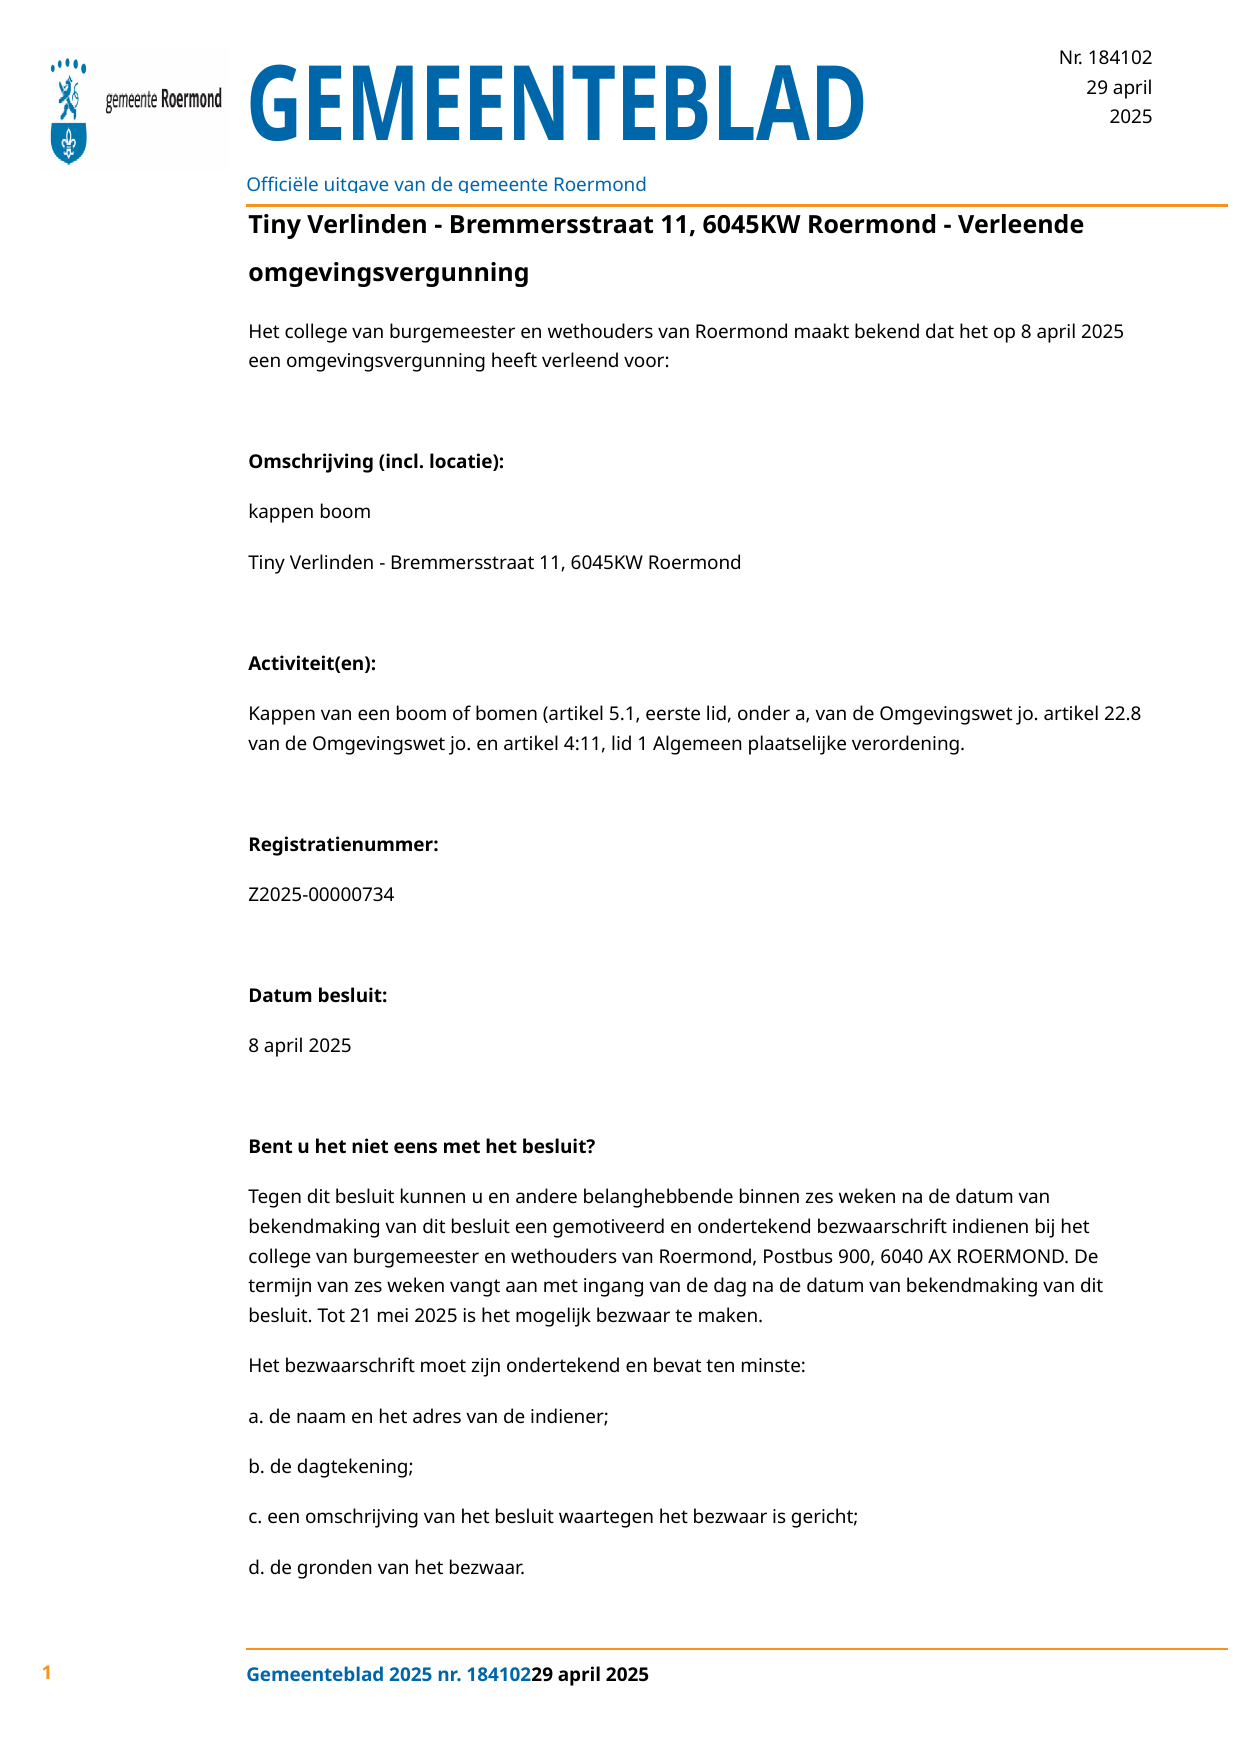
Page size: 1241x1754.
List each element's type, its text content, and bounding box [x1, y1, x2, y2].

text 8 april 2025 [248, 1032, 1152, 1058]
text Activiteit(en): [248, 650, 1152, 676]
text Omschrijving (incl. locatie): [248, 448, 1152, 474]
text Tiny Verlinden - Bremmersstraat 11, 6045KW Roermond - Verleende omgevingsvergunning [248, 207, 1152, 288]
text Registratienummer: [248, 831, 1152, 857]
text Z2025-00000734 [248, 881, 1152, 907]
picture [41, 47, 231, 172]
text d. de gronden van het bezwaar. [248, 1554, 1152, 1580]
text Datum besluit: [248, 982, 1152, 1008]
text Kappen van een boom of bomen (artikel 5.1, eerste lid, onder a, van de Omgevingswet jo. artikel 22.8 van de Omgevingswet jo. en artikel 4:11, lid 1 Algemeen plaatselijke verordening. [248, 700, 1152, 756]
text Het college van burgemeester en wethouders van Roermond maakt bekend dat het op 8 april 2025 een omgevingsvergunning heeft verleend voor: [248, 318, 1152, 373]
text Bent u het niet eens met het besluit? [248, 1133, 1152, 1159]
text Het bezwaarschrift moet zijn ondertekend en bevat ten minste: [248, 1352, 1152, 1378]
text Tegen dit besluit kunnen u en andere belanghebbende binnen zes weken na de datum van bekendmaking van dit besluit een gemotiveerd en ondertekend bezwaarschrift indienen bij het college van burgemeester en wethouders van Roermond, Postbus 900, 6040 AX ROERMOND. De termijn van zes weken vangt aan met ingang van de dag na de datum van bekendmaking van dit besluit. Tot 21 mei 2025 is het mogelijk bezwaar te maken. [248, 1184, 1152, 1328]
text Tiny Verlinden - Bremmersstraat 11, 6045KW Roermond [248, 549, 1152, 575]
text a. de naam en het adres van de indiener; [248, 1403, 1152, 1429]
text kappen boom [248, 499, 1152, 524]
text c. een omschrijving van het besluit waartegen het bezwaar is gericht; [248, 1504, 1152, 1529]
text b. de dagtekening; [248, 1453, 1152, 1479]
